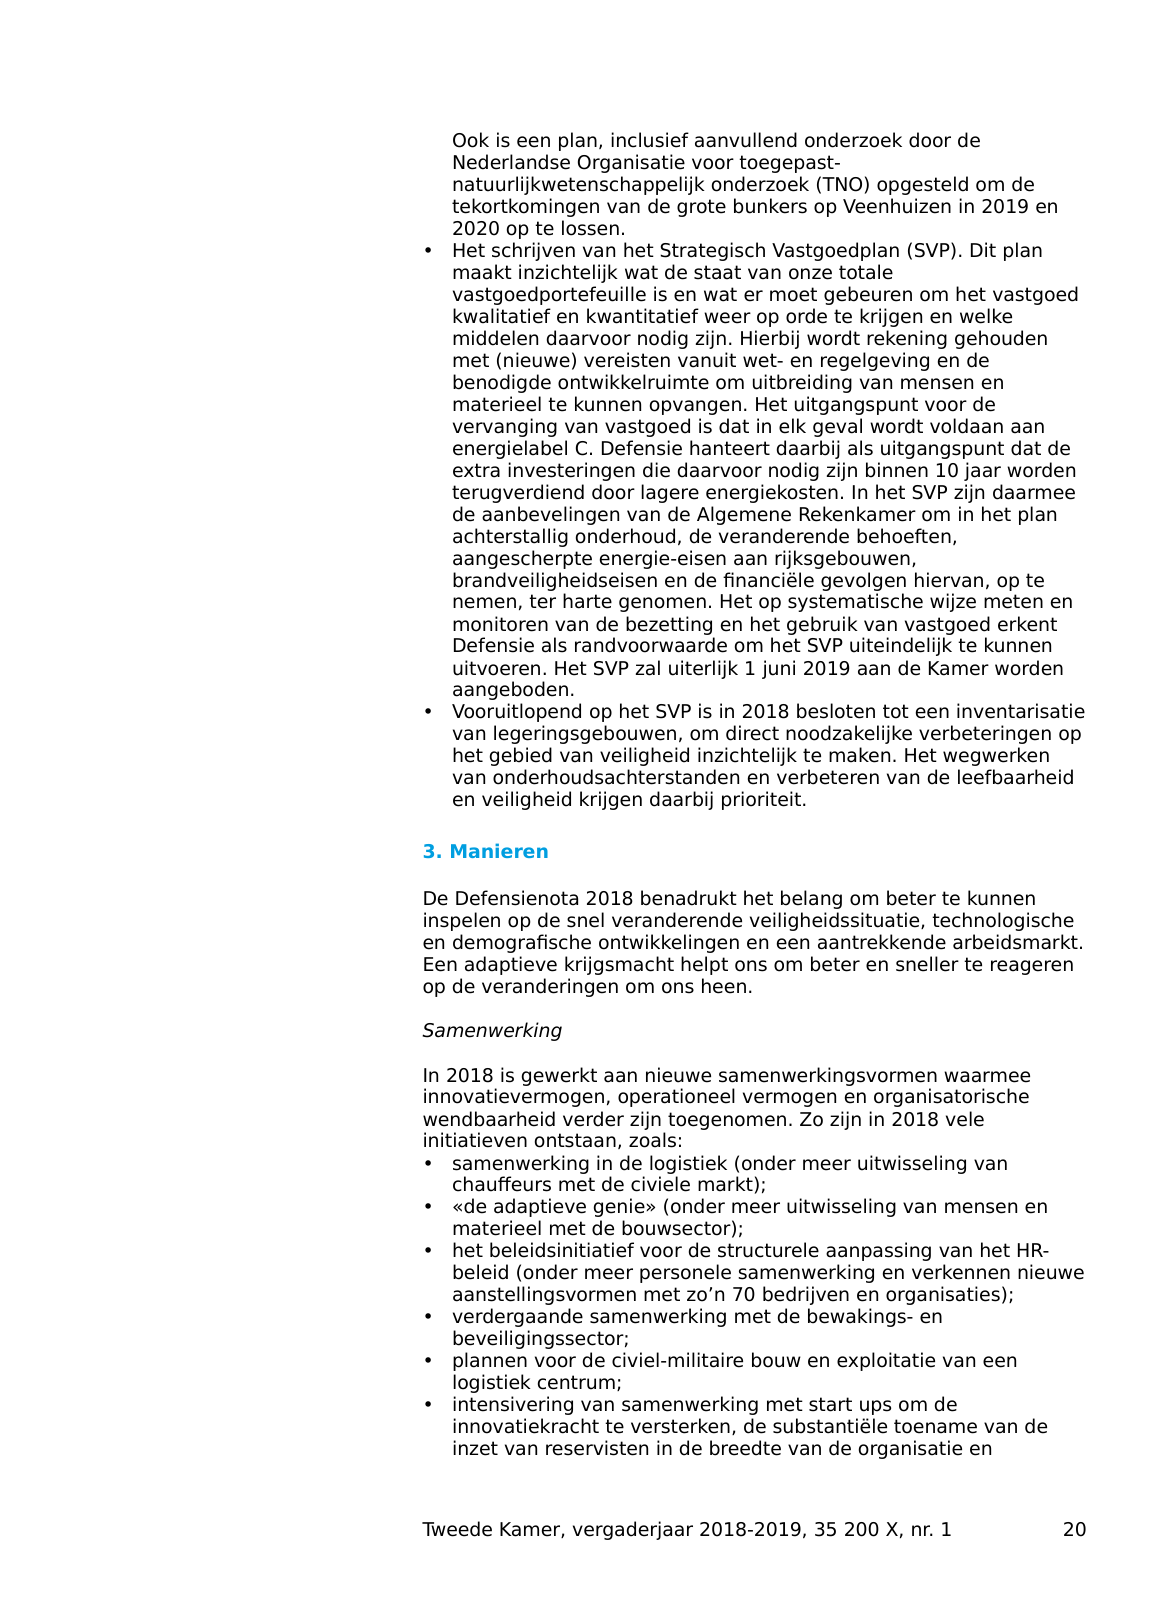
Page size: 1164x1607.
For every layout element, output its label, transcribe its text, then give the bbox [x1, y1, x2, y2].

text • plannen voor de civiel-militaire bouw en exploitatie van een logistiek centrum; [422, 1350, 1087, 1394]
text • Vooruitlopend op het SVP is in 2018 besloten tot een inventarisatie van legeringsgebouwen, om direct noodzakelijke verbeteringen op het gebied van veiligheid inzichtelijk te maken. Het wegwerken van onderhoudsachterstanden en verbeteren van de leefbaarheid en veiligheid krijgen daarbij prioriteit. [422, 701, 1087, 811]
text In 2018 is gewerkt aan nieuwe samenwerkingsvormen waarmee innovatievermogen, operationeel vermogen en organisatorische wendbaarheid verder zijn toegenomen. Zo zijn in 2018 vele initiatieven ontstaan, zoals: [422, 1064, 1087, 1152]
subtitle Samenwerking [422, 1020, 1087, 1042]
text • verdergaande samenwerking met de bewakings- en beveiligingssector; [422, 1306, 1087, 1350]
text • het beleidsinitiatief voor de structurele aanpassing van het HR-beleid (onder meer personele samenwerking en verkennen nieuwe aanstellingsvormen met zo’n 70 bedrijven en organisaties); [422, 1240, 1087, 1306]
text • Het schrijven van het Strategisch Vastgoedplan (SVP). Dit plan maakt inzichtelijk wat de staat van onze totale vastgoedportefeuille is en wat er moet gebeuren om het vastgoed kwalitatief en kwantitatief weer op orde te krijgen en welke middelen daarvoor nodig zijn. Hierbij wordt rekening gehouden met (nieuwe) vereisten vanuit wet- en regelgeving en de benodigde ontwikkelruimte om uitbreiding van mensen en materieel te kunnen opvangen. Het uitgangspunt voor de vervanging van vastgoed is dat in elk geval wordt voldaan aan energielabel C. Defensie hanteert daarbij als uitgangspunt dat de extra investeringen die daarvoor nodig zijn binnen 10 jaar worden terugverdiend door lagere energiekosten. In het SVP zijn daarmee de aanbevelingen van de Algemene Rekenkamer om in het plan achterstallig onderhoud, de veranderende behoeften, aangescherpte energie-eisen aan rijksgebouwen, brandveiligheidseisen en de financiële gevolgen hiervan, op te nemen, ter harte genomen. Het op systematische wijze meten en monitoren van de bezetting en het gebruik van vastgoed erkent Defensie als randvoorwaarde om het SVP uiteindelijk te kunnen uitvoeren. Het SVP zal uiterlijk 1 juni 2019 aan de Kamer worden aangeboden. [422, 240, 1087, 701]
text • «de adaptieve genie» (onder meer uitwisseling van mensen en materieel met de bouwsector); [422, 1196, 1087, 1240]
text De Defensienota 2018 benadrukt het belang om beter te kunnen inspelen op de snel veranderende veiligheidssituatie, technologische en demografische ontwikkelingen en een aantrekkende arbeidsmarkt. Een adaptieve krijgsmacht helpt ons om beter en sneller te reageren op de veranderingen om ons heen. [422, 888, 1087, 998]
text • intensivering van samenwerking met start ups om de innovatiekracht te versterken, de substantiële toename van de inzet van reservisten in de breedte van de organisatie en [422, 1394, 1087, 1460]
subtitle 3. Manieren [422, 841, 1087, 863]
text • samenwerking in de logistiek (onder meer uitwisseling van chauffeurs met de civiele markt); [422, 1152, 1087, 1196]
text Ook is een plan, inclusief aanvullend onderzoek door de Nederlandse Organisatie voor toegepast-natuurlijkwetenschappelijk onderzoek (TNO) opgesteld om de tekortkomingen van de grote bunkers op Veenhuizen in 2019 en 2020 op te lossen. [422, 130, 1087, 240]
